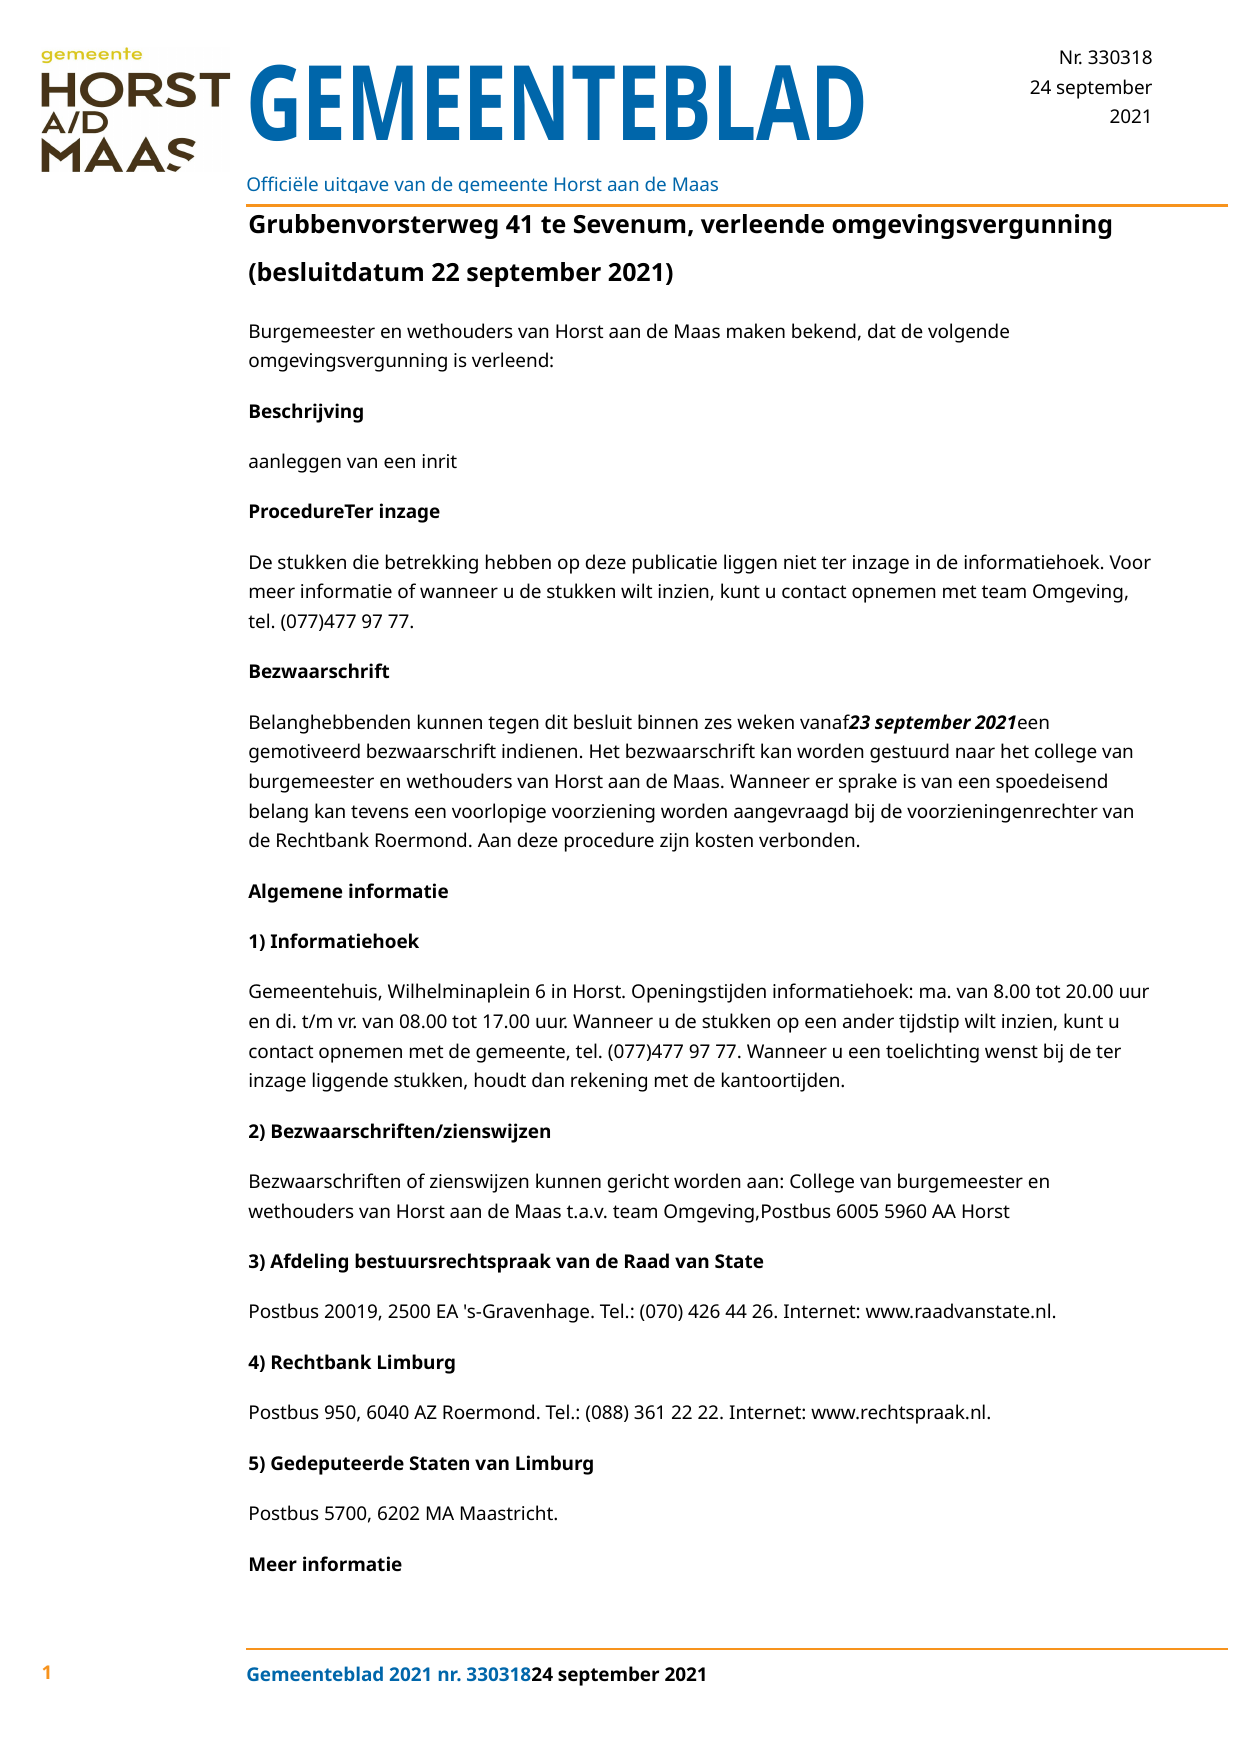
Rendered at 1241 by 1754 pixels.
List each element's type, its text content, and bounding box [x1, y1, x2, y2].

text aanleggen van een inrit [248, 448, 1152, 474]
text Meer informatie [248, 1551, 1152, 1577]
text Grubbenvorsterweg 41 te Sevenum, verleende omgevingsvergunning (besluitdatum 22 september 2021) [248, 207, 1152, 288]
text Algemene informatie [248, 878, 1152, 904]
text Postbus 5700, 6202 MA Maastricht. [248, 1500, 1152, 1526]
text Bezwaarschrift [248, 659, 1152, 684]
text 5) Gedeputeerde Staten van Limburg [248, 1450, 1152, 1476]
text 1) Informatiehoek [248, 928, 1152, 954]
text Belanghebbenden kunnen tegen dit besluit binnen zes weken vanaf23 september 2021een gemotiveerd bezwaarschrift indienen. Het bezwaarschrift kan worden gestuurd naar het college van burgemeester en wethouders van Horst aan de Maas. Wanneer er sprake is van een spoedeisend belang kan tevens een voorlopige voorziening worden aangevraagd bij de voorzieningenrechter van de Rechtbank Roermond. Aan deze procedure zijn kosten verbonden. [248, 709, 1152, 853]
text 4) Rechtbank Limburg [248, 1349, 1152, 1375]
text Postbus 20019, 2500 EA 's-Gravenhage. Tel.: (070) 426 44 26. Internet: www.raadvanstate.nl. [248, 1299, 1152, 1324]
text Gemeentehuis, Wilhelminaplein 6 in Horst. Openingstijden informatiehoek: ma. van 8.00 tot 20.00 uur en di. t/m vr. van 08.00 tot 17.00 uur. Wanneer u de stukken op een ander tijdstip wilt inzien, kunt u contact opnemen met de gemeente, tel. (077)477 97 77. Wanneer u een toelichting wenst bij de ter inzage liggende stukken, houdt dan rekening met de kantoortijden. [248, 979, 1152, 1093]
text De stukken die betrekking hebben op deze publicatie liggen niet ter inzage in de informatiehoek. Voor meer informatie of wanneer u de stukken wilt inzien, kunt u contact opnemen met team Omgeving, tel. (077)477 97 77. [248, 549, 1152, 634]
picture [41, 47, 231, 172]
text Postbus 950, 6040 AZ Roermond. Tel.: (088) 361 22 22. Internet: www.rechtspraak.nl. [248, 1399, 1152, 1425]
text ProcedureTer inzage [248, 499, 1152, 524]
text Beschrijving [248, 398, 1152, 424]
text Burgemeester en wethouders van Horst aan de Maas maken bekend, dat de volgende omgevingsvergunning is verleend: [248, 318, 1152, 373]
text Bezwaarschriften of zienswijzen kunnen gericht worden aan: College van burgemeester en wethouders van Horst aan de Maas t.a.v. team Omgeving,Postbus 6005 5960 AA Horst [248, 1168, 1152, 1224]
text 2) Bezwaarschriften/zienswijzen [248, 1118, 1152, 1144]
text 3) Afdeling bestuursrechtspraak van de Raad van State [248, 1248, 1152, 1274]
